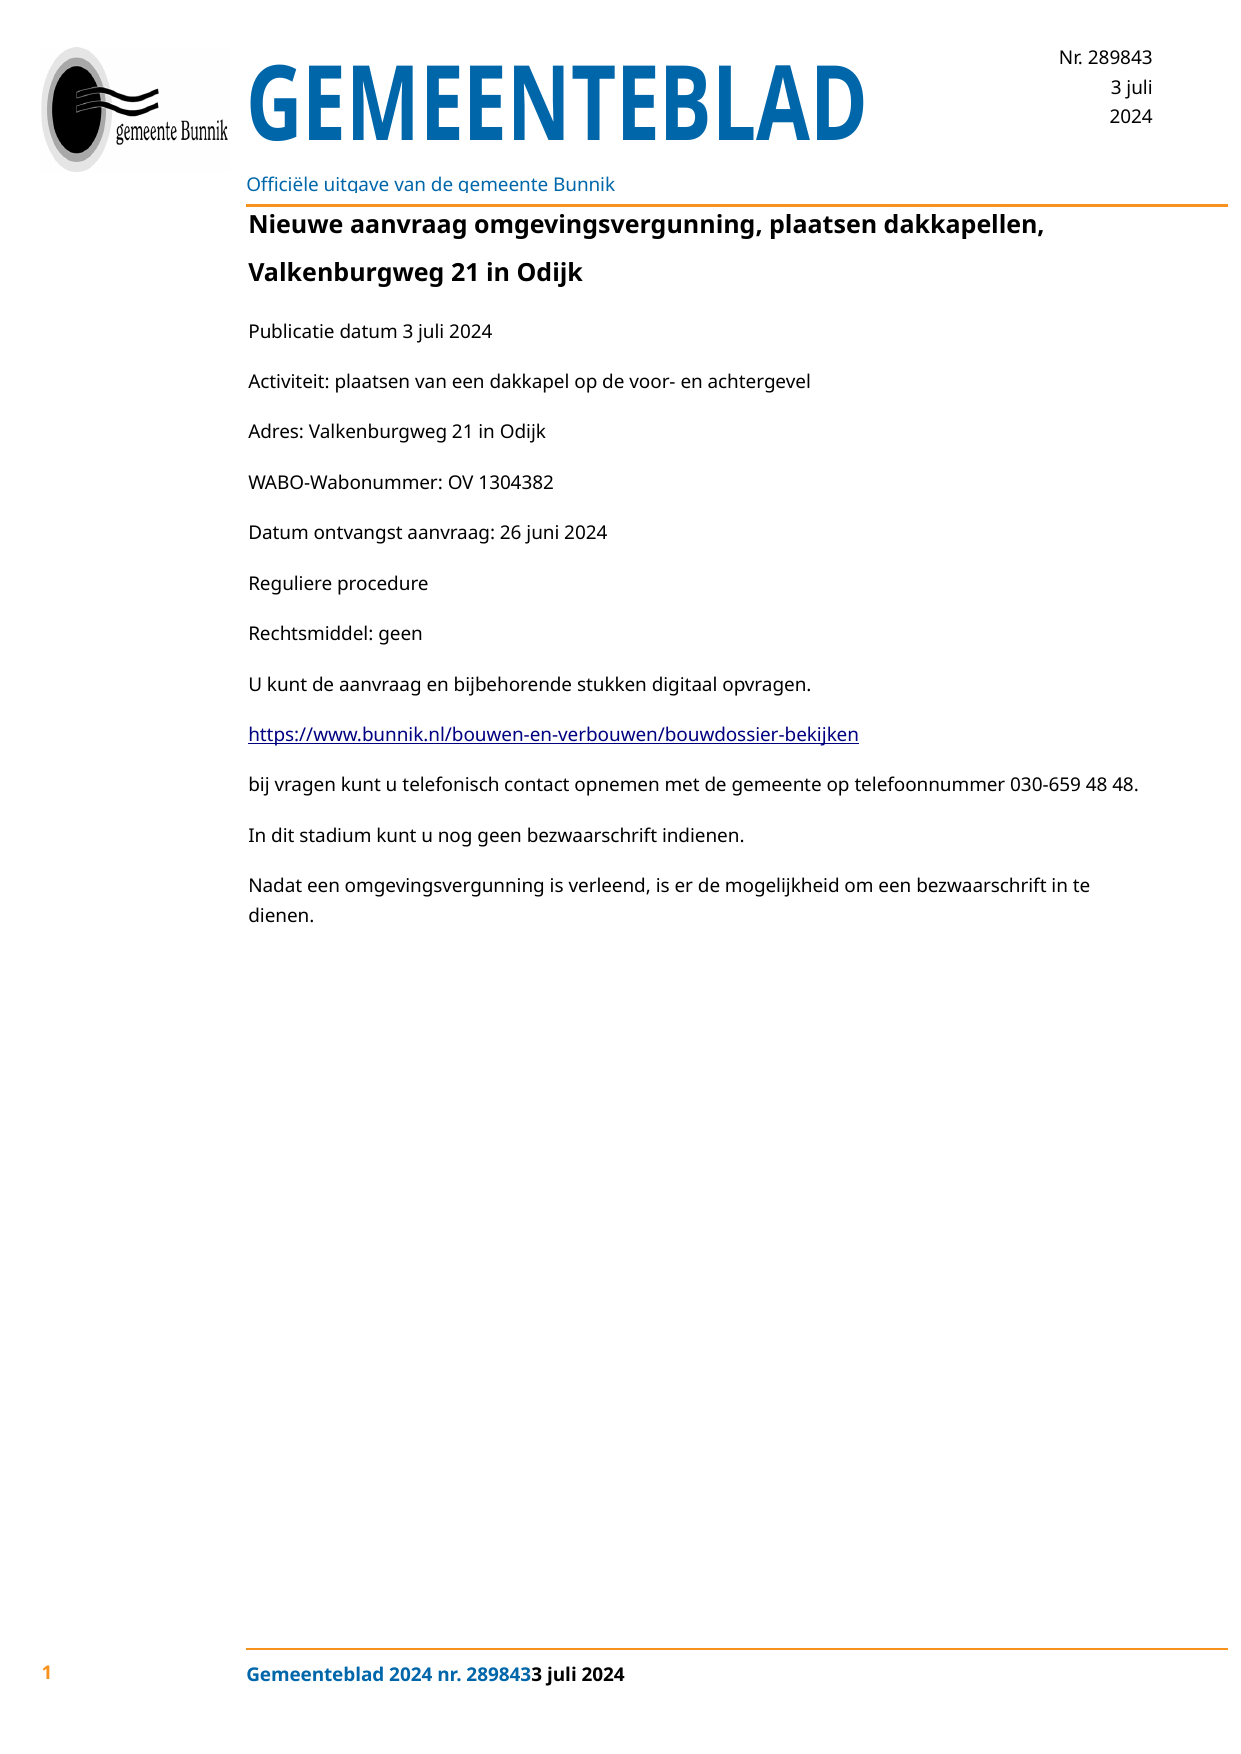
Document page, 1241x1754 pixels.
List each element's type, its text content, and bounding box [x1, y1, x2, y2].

text Activiteit: plaatsen van een dakkapel op de voor- en achtergevel [248, 368, 1152, 394]
text Nieuwe aanvraag omgevingsvergunning, plaatsen dakkapellen, Valkenburgweg 21 in Odijk [248, 207, 1152, 288]
text U kunt de aanvraag en bijbehorende stukken digitaal opvragen. [248, 671, 1152, 697]
text Rechtsmiddel: geen [248, 620, 1152, 646]
text Publicatie datum 3 juli 2024 [248, 318, 1152, 344]
text Datum ontvangst aanvraag: 26 juni 2024 [248, 519, 1152, 545]
text https://www.bunnik.nl/bouwen-en-verbouwen/bouwdossier-bekijken [248, 721, 1152, 747]
picture [41, 47, 231, 172]
text bij vragen kunt u telefonisch contact opnemen met de gemeente op telefoonnummer 030-659 48 48. [248, 772, 1152, 797]
text In dit stadium kunt u nog geen bezwaarschrift indienen. [248, 822, 1152, 848]
text Adres: Valkenburgweg 21 in Odijk [248, 419, 1152, 444]
text Reguliere procedure [248, 570, 1152, 596]
text WABO-Wabonummer: OV 1304382 [248, 469, 1152, 495]
text Nadat een omgevingsvergunning is verleend, is er de mogelijkheid om een bezwaarschrift in te dienen. [248, 872, 1152, 928]
